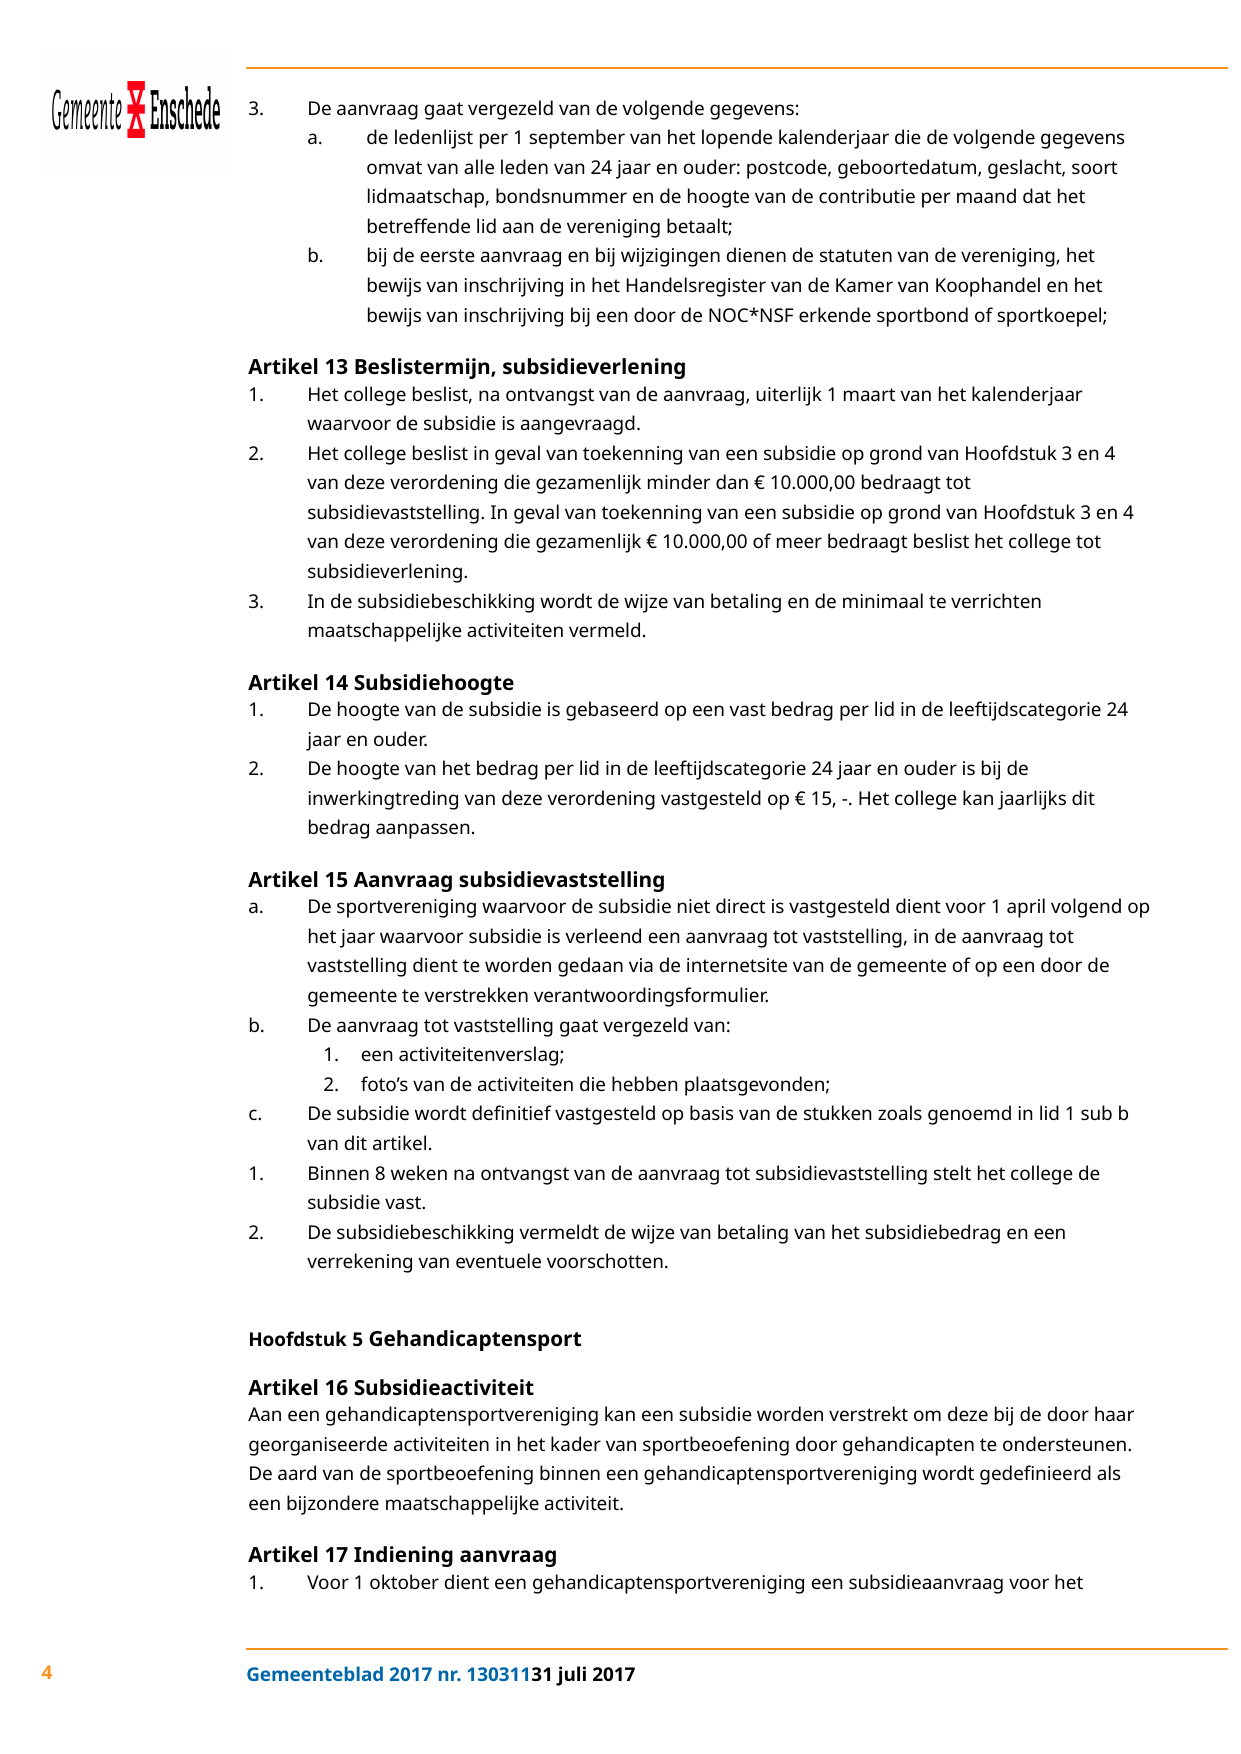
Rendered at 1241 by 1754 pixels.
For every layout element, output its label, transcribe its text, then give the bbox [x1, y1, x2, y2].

text Artikel 16 Subsidieactiviteit [248, 1373, 1152, 1401]
list bij de eerste aanvraag en bij wijzigingen dienen de statuten van de vereniging, het bewijs van inschrijving in het Handelsregister van de Kamer van Koophandel en het bewijs van inschrijving bij een door de NOC*NSF erkende sportbond of sportkoepel; [307, 243, 1152, 328]
list De aanvraag tot vaststelling gaat vergezeld van: [248, 1012, 1152, 1037]
list Binnen 8 weken na ontvangst van de aanvraag tot subsidievaststelling stelt het college de subsidie vast. [248, 1160, 1152, 1215]
list Voor 1 oktober dient een gehandicaptensportvereniging een subsidieaanvraag voor het [248, 1569, 1152, 1595]
list De subsidiebeschikking vermeldt de wijze van betaling van het subsidiebedrag en een verrekening van eventuele voorschotten. [248, 1219, 1152, 1274]
list De subsidie wordt definitief vastgesteld op basis van de stukken zoals genoemd in lid 1 sub b van dit artikel. [248, 1101, 1152, 1156]
text Artikel 15 Aanvraag subsidievaststelling [248, 865, 1152, 893]
list foto’s van de activiteiten die hebben plaatsgevonden; [323, 1071, 1152, 1097]
list De hoogte van het bedrag per lid in de leeftijdscategorie 24 jaar en ouder is bij de inwerkingtreding van deze verordening vastgesteld op € 15, -. Het college kan jaarlijks dit bedrag aanpassen. [248, 755, 1152, 840]
text Artikel 17 Indiening aanvraag [248, 1541, 1152, 1569]
list De sportvereniging waarvoor de subsidie niet direct is vastgesteld dient voor 1 april volgend op het jaar waarvoor subsidie is verleend een aanvraag tot vaststelling, in de aanvraag tot vaststelling dient te worden gedaan via de internetsite van de gemeente of op een door de gemeente te verstrekken verantwoordingsformulier. [248, 893, 1152, 1008]
picture [41, 47, 231, 172]
text Artikel 14 Subsidiehoogte [248, 668, 1152, 696]
list De aanvraag gaat vergezeld van de volgende gegevens: [248, 95, 1152, 121]
text Artikel 13 Beslistermijn, subsidieverlening [248, 352, 1152, 381]
text Aan een gehandicaptensportvereniging kan een subsidie worden verstrekt om deze bij de door haar georganiseerde activiteiten in het kader van sportbeoefening door gehandicapten te ondersteunen. De aard van de sportbeoefening binnen een gehandicaptensportvereniging wordt gedefinieerd als een bijzondere maatschappelijke activiteit. [248, 1401, 1152, 1516]
list Het college beslist, na ontvangst van de aanvraag, uiterlijk 1 maart van het kalenderjaar waarvoor de subsidie is aangevraagd. [248, 381, 1152, 436]
list De hoogte van de subsidie is gebaseerd op een vast bedrag per lid in de leeftijdscategorie 24 jaar en ouder. [248, 696, 1152, 752]
list In de subsidiebeschikking wordt de wijze van betaling en de minimaal te verrichten maatschappelijke activiteiten vermeld. [248, 588, 1152, 643]
list een activiteitenverslag; [323, 1041, 1152, 1067]
list de ledenlijst per 1 september van het lopende kalenderjaar die de volgende gegevens omvat van alle leden van 24 jaar en ouder: postcode, geboortedatum, geslacht, soort lidmaatschap, bondsnummer en de hoogte van de contributie per maand dat het betreffende lid aan de vereniging betaalt; [307, 124, 1152, 239]
text Hoofdstuk 5 Gehandicaptensport [248, 1324, 1152, 1352]
list Het college beslist in geval van toekenning van een subsidie op grond van Hoofdstuk 3 en 4 van deze verordening die gezamenlijk minder dan € 10.000,00 bedraagt tot subsidievaststelling. In geval van toekenning van een subsidie op grond van Hoofdstuk 3 en 4 van deze verordening die gezamenlijk € 10.000,00 of meer bedraagt beslist het college tot subsidieverlening. [248, 440, 1152, 584]
